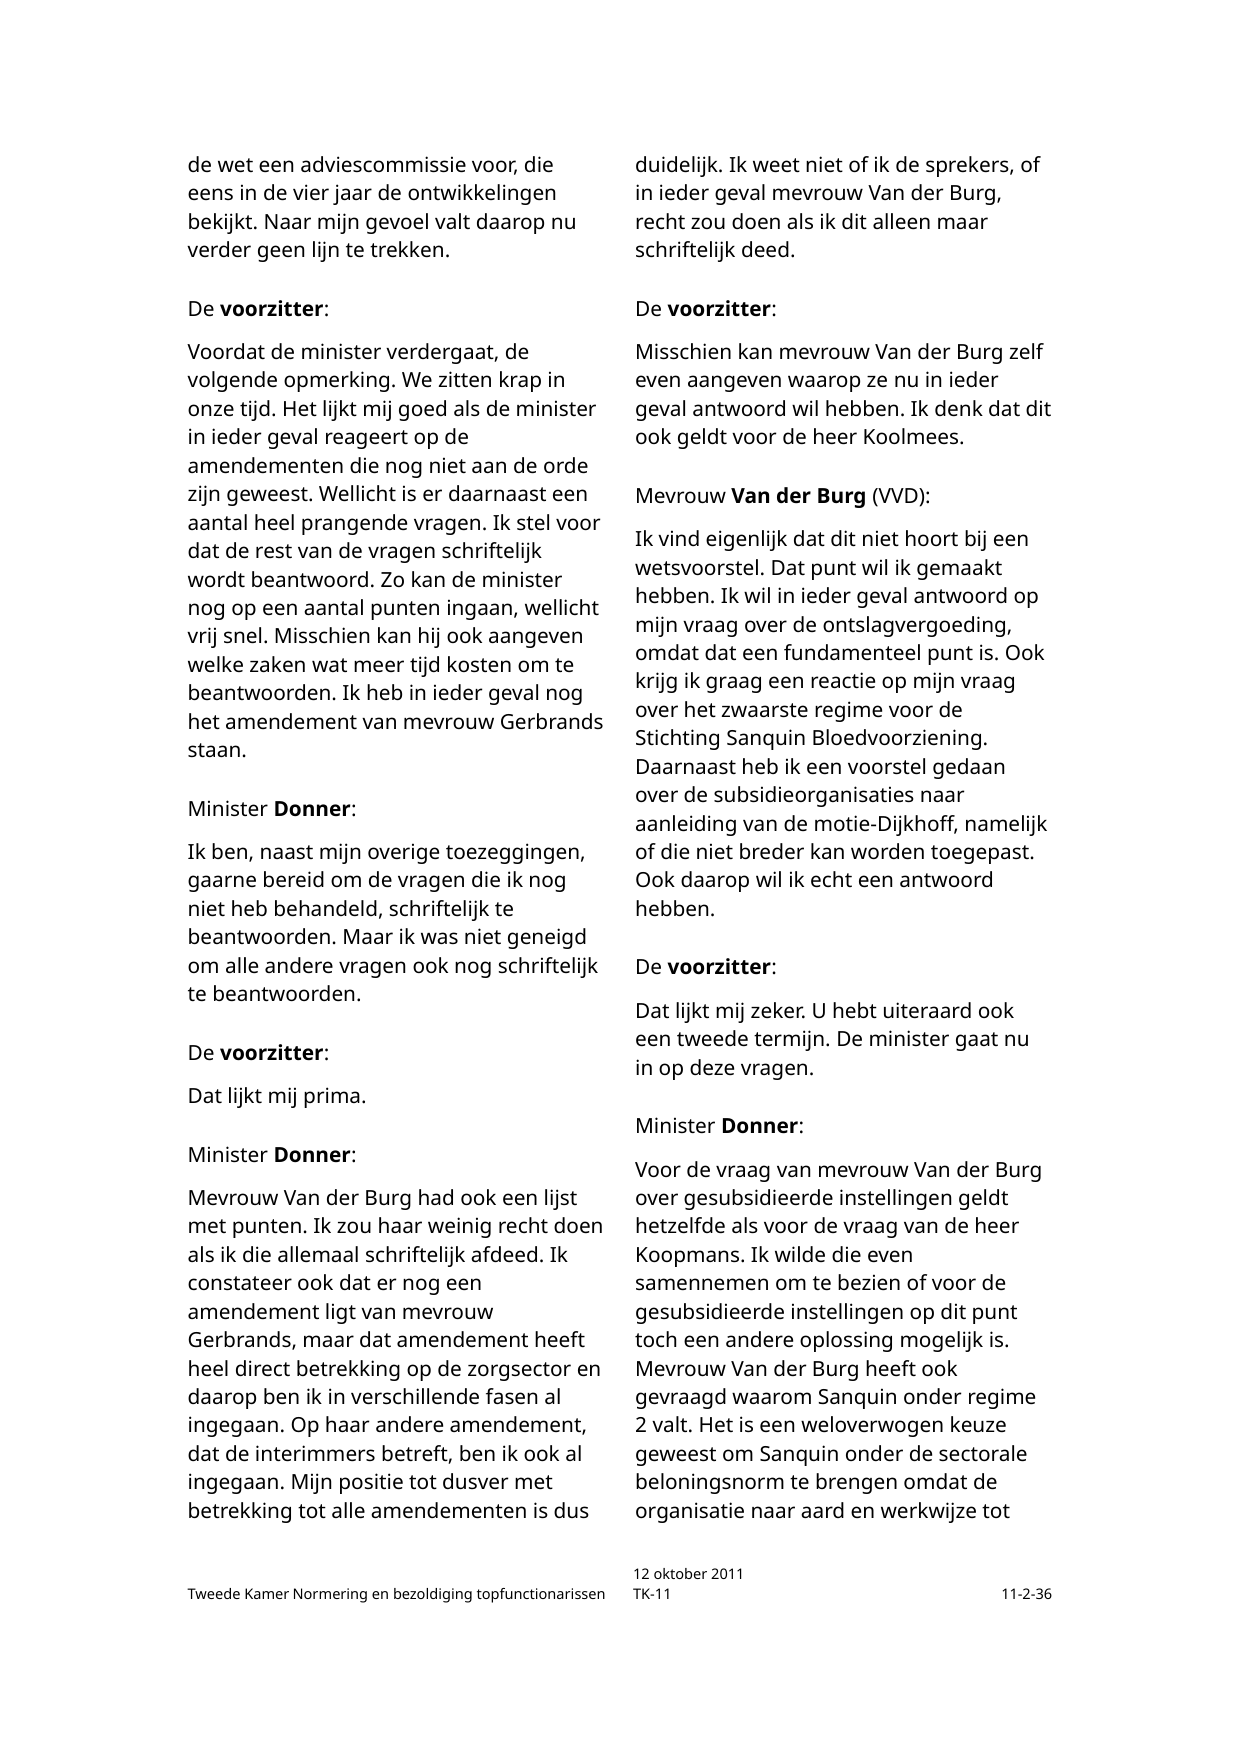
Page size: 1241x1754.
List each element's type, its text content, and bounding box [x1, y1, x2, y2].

text Minister Donner: [187, 794, 605, 822]
text Voordat de minister verdergaat, de volgende opmerking. We zitten krap in onze tijd. Het lijkt mij goed als de minister in ieder geval reageert op de amendementen die nog niet aan de orde zijn geweest. Wellicht is er daarnaast een aantal heel prangende vragen. Ik stel voor dat de rest van de vragen schriftelijk wordt beantwoord. Zo kan de minister nog op een aantal punten ingaan, wellicht vrij snel. Misschien kan hij ook aangeven welke zaken wat meer tijd kosten om te beantwoorden. Ik heb in ieder geval nog het amendement van mevrouw Gerbrands staan. [187, 337, 605, 764]
text Ik vind eigenlijk dat dit niet hoort bij een wetsvoorstel. Dat punt wil ik gemaakt hebben. Ik wil in ieder geval antwoord op mijn vraag over de ontslagvergoeding, omdat dat een fundamenteel punt is. Ook krijg ik graag een reactie op mijn vraag over het zwaarste regime voor de Stichting Sanquin Bloedvoorziening. Daarnaast heb ik een voorstel gedaan over de subsidieorganisaties naar aanleiding van de motie-Dijkhoff, namelijk of die niet breder kan worden toegepast. Ook daarop wil ik echt een antwoord hebben. [635, 524, 1053, 922]
text duidelijk. Ik weet niet of ik de sprekers, of in ieder geval mevrouw Van der Burg, recht zou doen als ik dit alleen maar schriftelijk deed. [635, 150, 1053, 264]
text Dat lijkt mij zeker. U hebt uiteraard ook een tweede termijn. De minister gaat nu in op deze vragen. [635, 996, 1053, 1081]
text Dat lijkt mij prima. [187, 1081, 605, 1110]
text Mevrouw Van der Burg (VVD): [635, 481, 1053, 509]
text De voorzitter: [187, 294, 605, 322]
text Mevrouw Van der Burg heeft ook gevraagd waarom Sanquin onder regime 2 valt. Het is een weloverwogen keuze geweest om Sanquin onder de sectorale beloningsnorm te brengen omdat de organisatie naar aard en werkwijze tot [635, 1354, 1053, 1524]
text Minister Donner: [187, 1140, 605, 1168]
text Mevrouw Van der Burg had ook een lijst met punten. Ik zou haar weinig recht doen als ik die allemaal schriftelijk afdeed. Ik constateer ook dat er nog een amendement ligt van mevrouw Gerbrands, maar dat amendement heeft heel direct betrekking op de zorgsector en daarop ben ik in verschillende fasen al ingegaan. Op haar andere amendement, dat de interimmers betreft, ben ik ook al ingegaan. Mijn positie tot dusver met betrekking tot alle amendementen is dus [187, 1183, 605, 1524]
text de wet een adviescommissie voor, die eens in de vier jaar de ontwikkelingen bekijkt. Naar mijn gevoel valt daarop nu verder geen lijn te trekken. [187, 150, 605, 264]
text Misschien kan mevrouw Van der Burg zelf even aangeven waarop ze nu in ieder geval antwoord wil hebben. Ik denk dat dit ook geldt voor de heer Koolmees. [635, 337, 1053, 451]
text Voor de vraag van mevrouw Van der Burg over gesubsidieerde instellingen geldt hetzelfde als voor de vraag van de heer Koopmans. Ik wilde die even samennemen om te bezien of voor de gesubsidieerde instellingen op dit punt toch een andere oplossing mogelijk is. [635, 1155, 1053, 1354]
text De voorzitter: [635, 294, 1053, 322]
text De voorzitter: [187, 1038, 605, 1066]
text Minister Donner: [635, 1111, 1053, 1140]
text Ik ben, naast mijn overige toezeggingen, gaarne bereid om de vragen die ik nog niet heb behandeld, schriftelijk te beantwoorden. Maar ik was niet geneigd om alle andere vragen ook nog schriftelijk te beantwoorden. [187, 837, 605, 1008]
text De voorzitter: [635, 952, 1053, 981]
